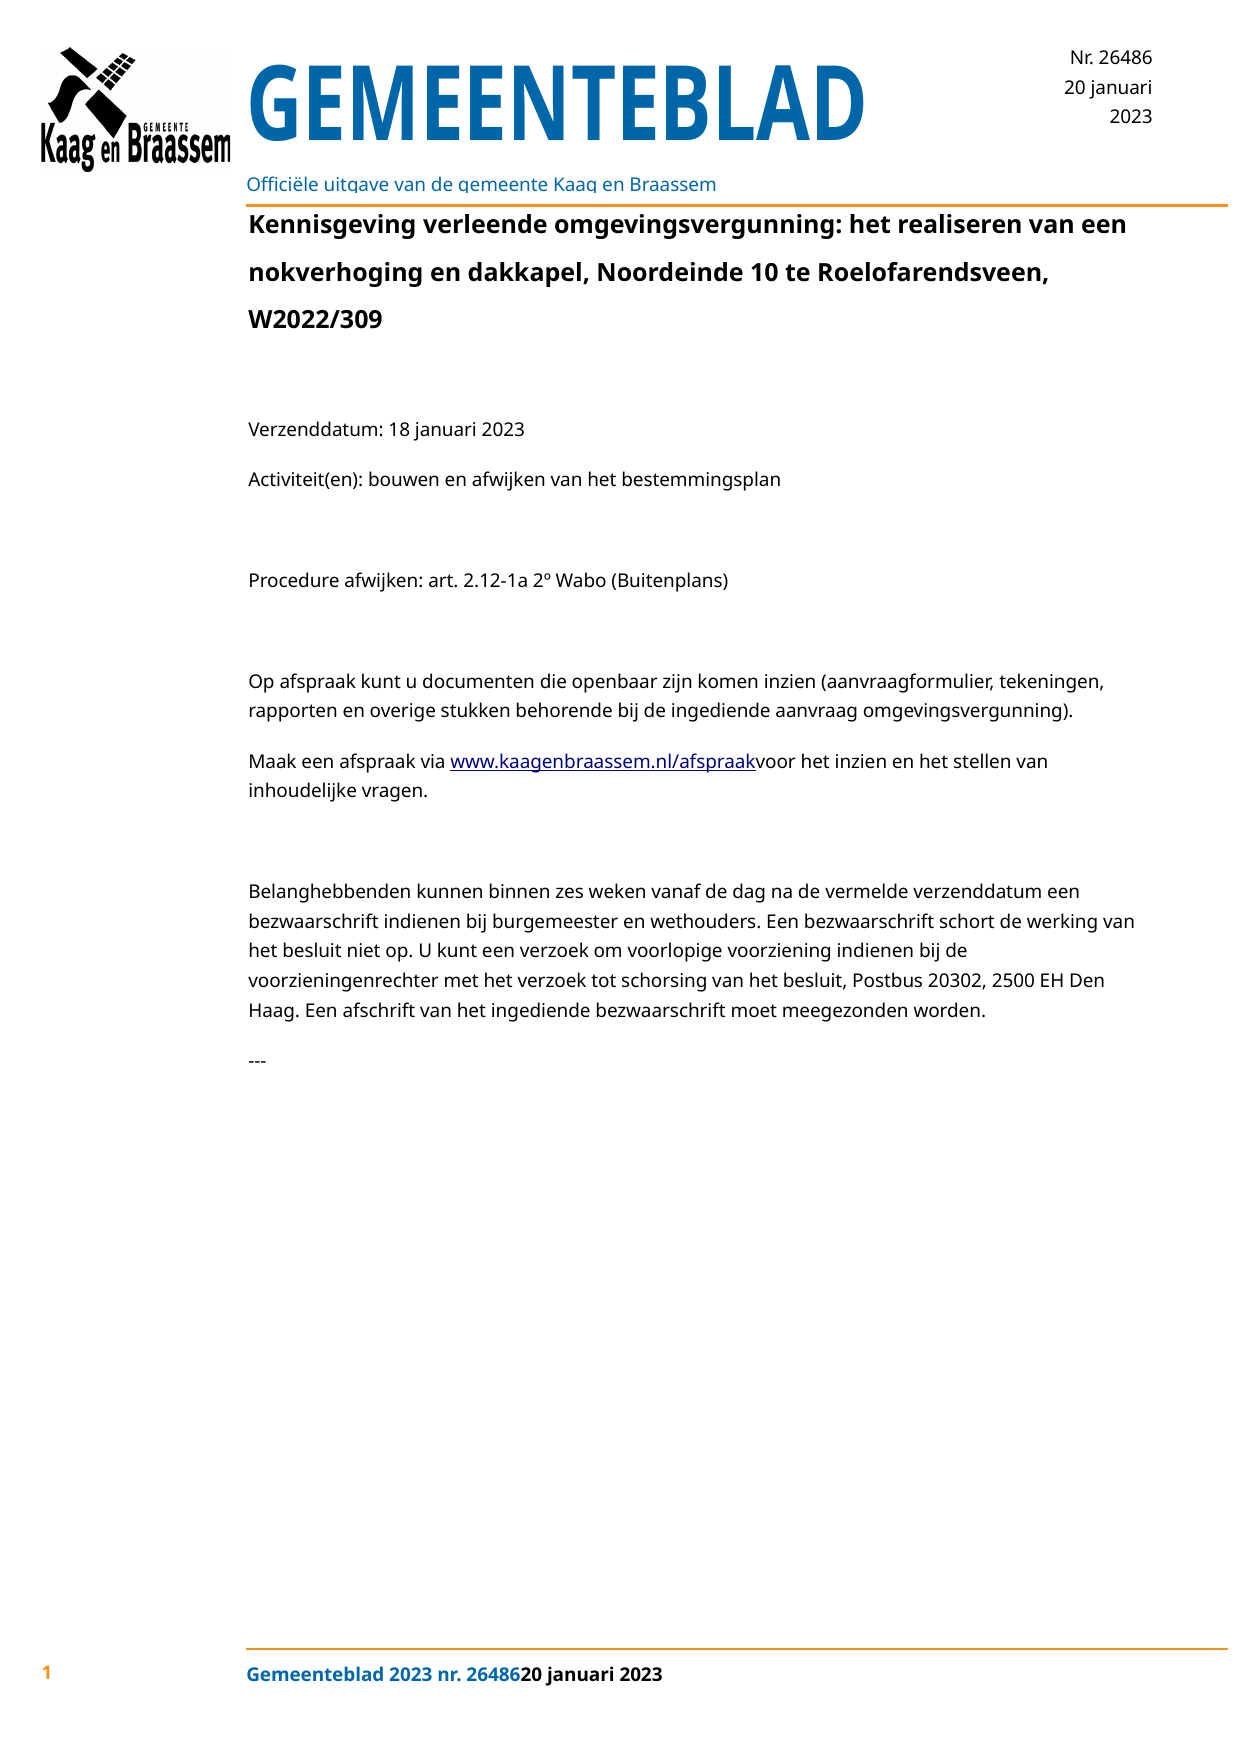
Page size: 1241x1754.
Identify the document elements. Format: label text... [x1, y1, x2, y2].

picture [41, 47, 231, 172]
text Verzenddatum: 18 januari 2023 [248, 416, 1152, 442]
text Op afspraak kunt u documenten die openbaar zijn komen inzien (aanvraagformulier, tekeningen, rapporten en overige stukken behorende bij de ingediende aanvraag omgevingsvergunning). [248, 668, 1152, 723]
text Belanghebbenden kunnen binnen zes weken vanaf de dag na de vermelde verzenddatum een bezwaarschrift indienen bij burgemeester en wethouders. Een bezwaarschrift schort de werking van het besluit niet op. U kunt een verzoek om voorlopige voorziening indienen bij de voorzieningenrechter met het verzoek tot schorsing van het besluit, Postbus 20302, 2500 EH Den Haag. Een afschrift van het ingediende bezwaarschrift moet meegezonden worden. [248, 878, 1152, 1022]
text Kennisgeving verleende omgevingsvergunning: het realiseren van een nokverhoging en dakkapel, Noordeinde 10 te Roelofarendsveen, W2022/309 [248, 207, 1152, 336]
text --- [248, 1047, 1152, 1073]
text Procedure afwijken: art. 2.12-1a 2º Wabo (Buitenplans) [248, 567, 1152, 593]
text Maak een afspraak via www.kaagenbraassem.nl/afspraakvoor het inzien en het stellen van inhoudelijke vragen. [248, 748, 1152, 803]
text Activiteit(en): bouwen en afwijken van het bestemmingsplan [248, 466, 1152, 492]
